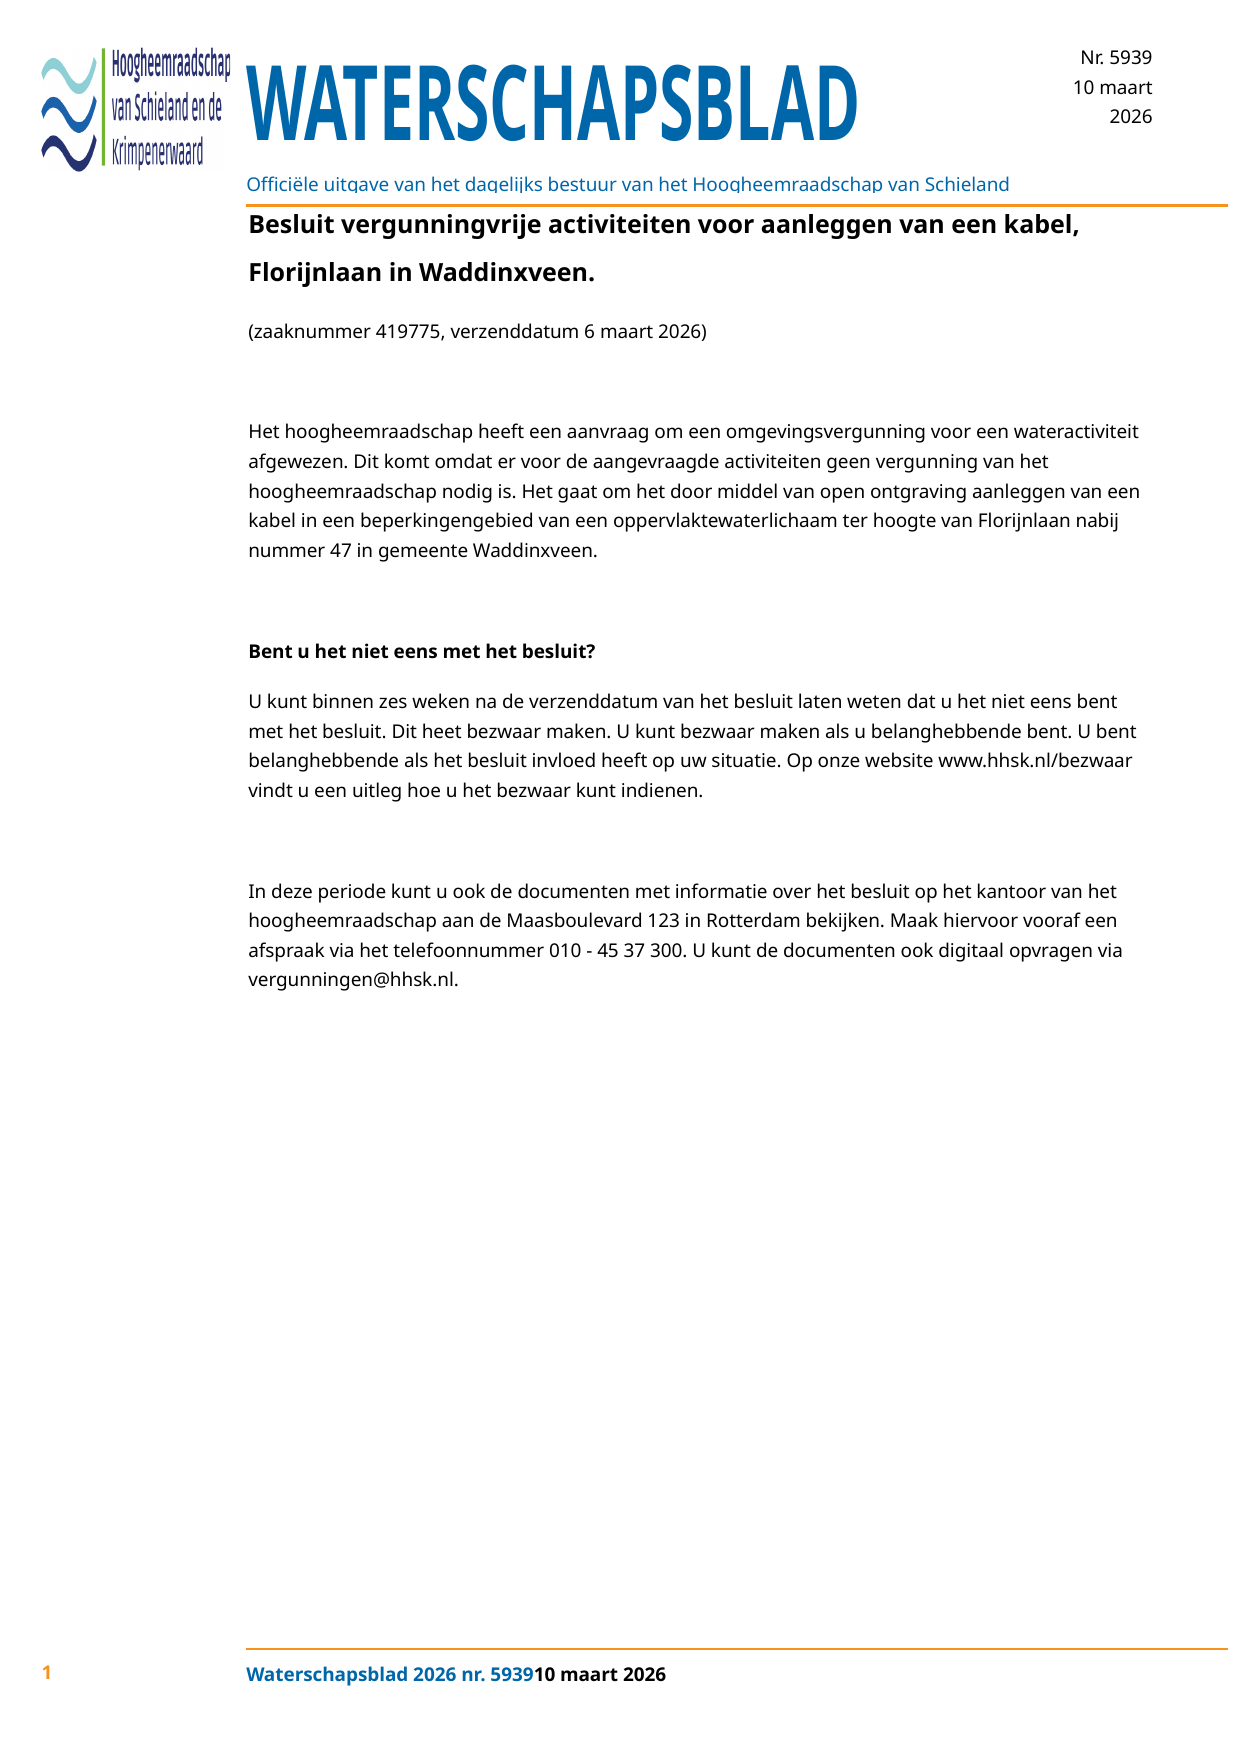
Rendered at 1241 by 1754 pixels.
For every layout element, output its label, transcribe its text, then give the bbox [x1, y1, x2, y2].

picture [41, 47, 231, 172]
text In deze periode kunt u ook de documenten met informatie over het besluit op het kantoor van het hoogheemraadschap aan de Maasboulevard 123 in Rotterdam bekijken. Maak hiervoor vooraf een afspraak via het telefoonnummer 010 - 45 37 300. U kunt de documenten ook digitaal opvragen via vergunningen@hhsk.nl. [248, 878, 1152, 992]
text Besluit vergunningvrije activiteiten voor aanleggen van een kabel, Florijnlaan in Waddinxveen. [248, 207, 1152, 288]
text Bent u het niet eens met het besluit? [248, 638, 1152, 664]
text U kunt binnen zes weken na de verzenddatum van het besluit laten weten dat u het niet eens bent met het besluit. Dit heet bezwaar maken. U kunt bezwaar maken als u belanghebbende bent. U bent belanghebbende als het besluit invloed heeft op uw situatie. Op onze website www.hhsk.nl/bezwaar vindt u een uitleg hoe u het bezwaar kunt indienen. [248, 688, 1152, 803]
text Het hoogheemraadschap heeft een aanvraag om een omgevingsvergunning voor een wateractiviteit afgewezen. Dit komt omdat er voor de aangevraagde activiteiten geen vergunning van het hoogheemraadschap nodig is. Het gaat om het door middel van open ontgraving aanleggen van een kabel in een beperkingengebied van een oppervlaktewaterlichaam ter hoogte van Florijnlaan nabij nummer 47 in gemeente Waddinxveen. [248, 419, 1152, 563]
text (zaaknummer 419775, verzenddatum 6 maart 2026) [248, 318, 1152, 344]
